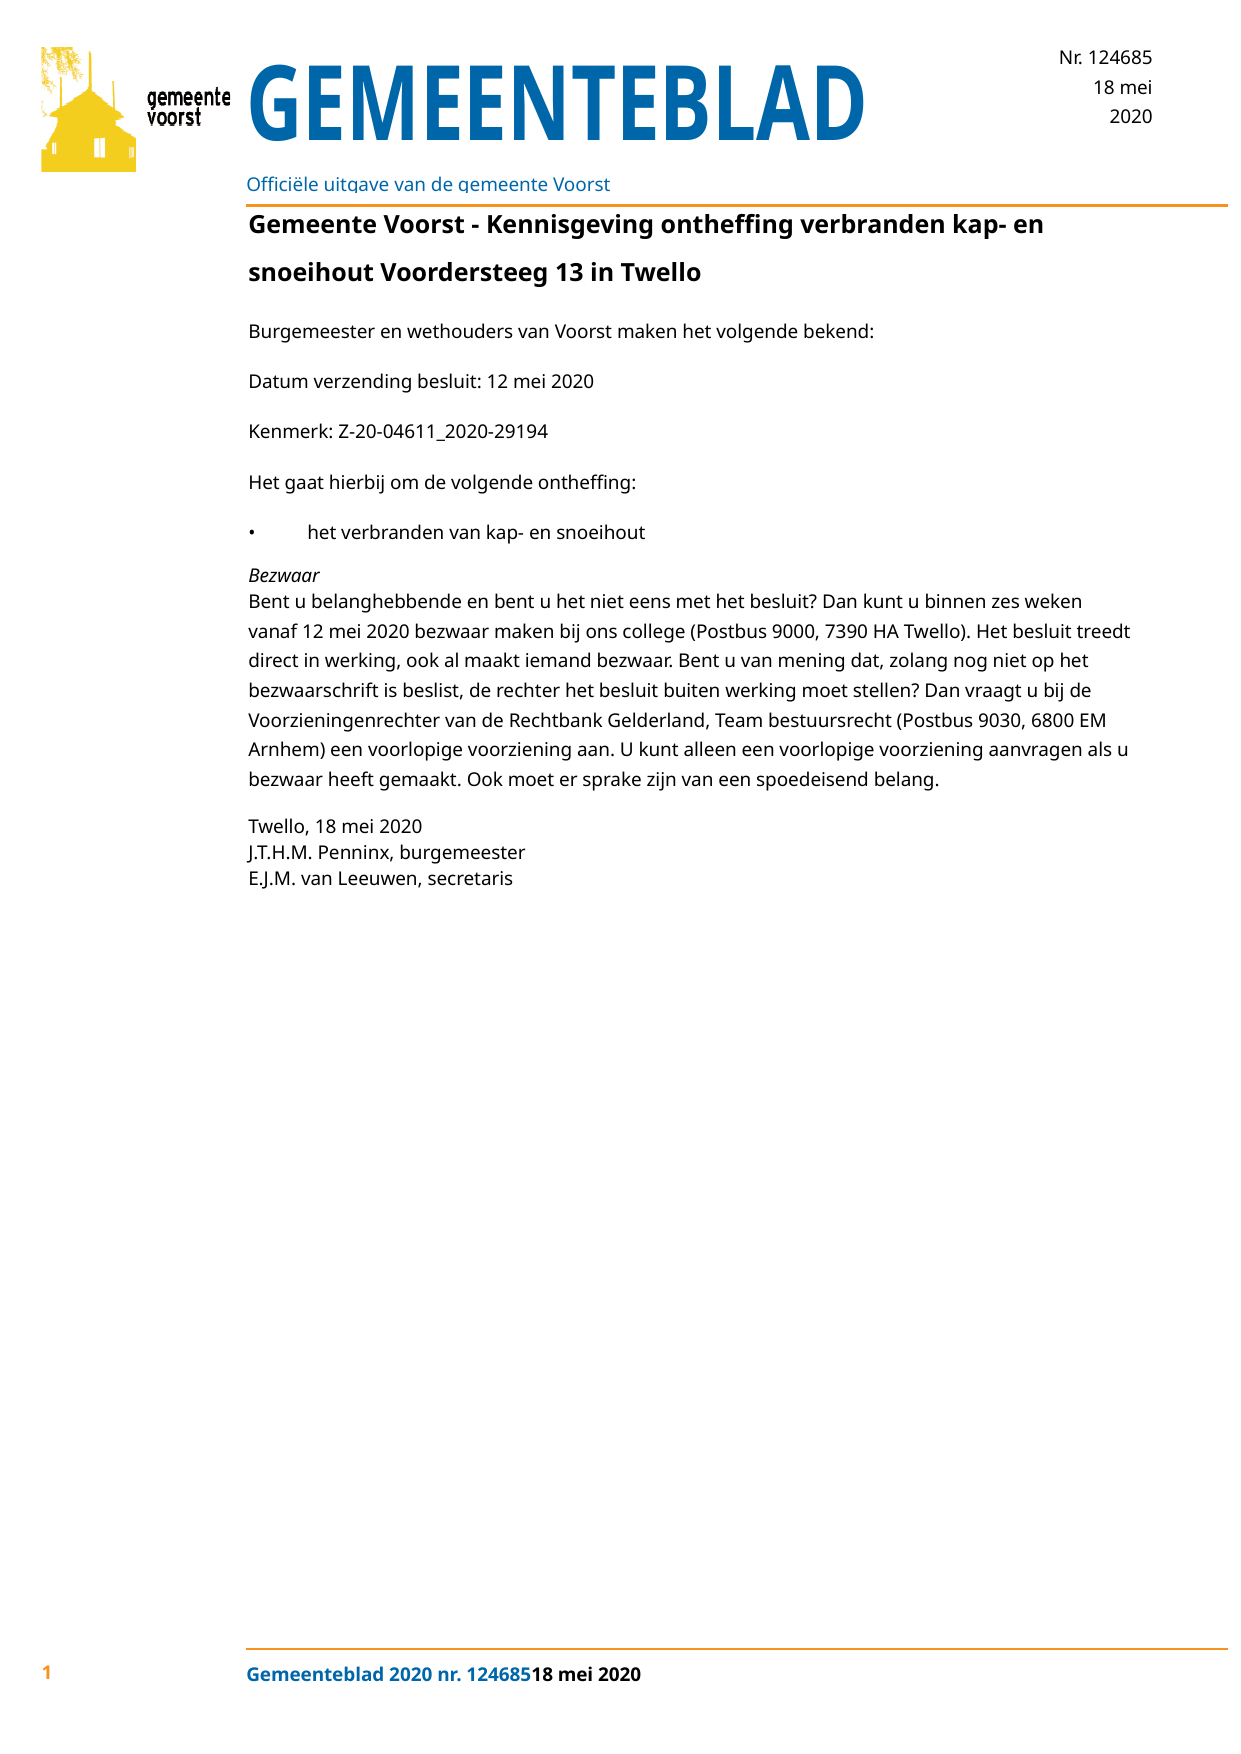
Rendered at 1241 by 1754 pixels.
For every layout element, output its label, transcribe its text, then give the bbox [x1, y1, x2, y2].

text Het gaat hierbij om de volgende ontheffing: [248, 469, 1152, 495]
text E.J.M. van Leeuwen, secretaris [248, 865, 1152, 891]
text Burgemeester en wethouders van Voorst maken het volgende bekend: [248, 318, 1152, 344]
text J.T.H.M. Penninx, burgemeester [248, 839, 1152, 865]
text Twello, 18 mei 2020 [248, 814, 1152, 839]
text Gemeente Voorst - Kennisgeving ontheffing verbranden kap- en snoeihout Voordersteeg 13 in Twello [248, 207, 1152, 288]
picture [41, 47, 231, 172]
text Kenmerk: Z-20-04611_2020-29194 [248, 419, 1152, 444]
text Bezwaar [248, 563, 1152, 588]
text Bent u belanghebbende en bent u het niet eens met het besluit? Dan kunt u binnen zes weken vanaf 12 mei 2020 bezwaar maken bij ons college (Postbus 9000, 7390 HA Twello). Het besluit treedt direct in werking, ook al maakt iemand bezwaar. Bent u van mening dat, zolang nog niet op het bezwaarschrift is beslist, de rechter het besluit buiten werking moet stellen? Dan vraagt u bij de Voorzieningenrechter van de Rechtbank Gelderland, Team bestuursrecht (Postbus 9030, 6800 EM Arnhem) een voorlopige voorziening aan. U kunt alleen een voorlopige voorziening aanvragen als u bezwaar heeft gemaakt. Ook moet er sprake zijn van een spoedeisend belang. [248, 588, 1152, 792]
list het verbranden van kap- en snoeihout [248, 519, 1152, 545]
text Datum verzending besluit: 12 mei 2020 [248, 368, 1152, 394]
